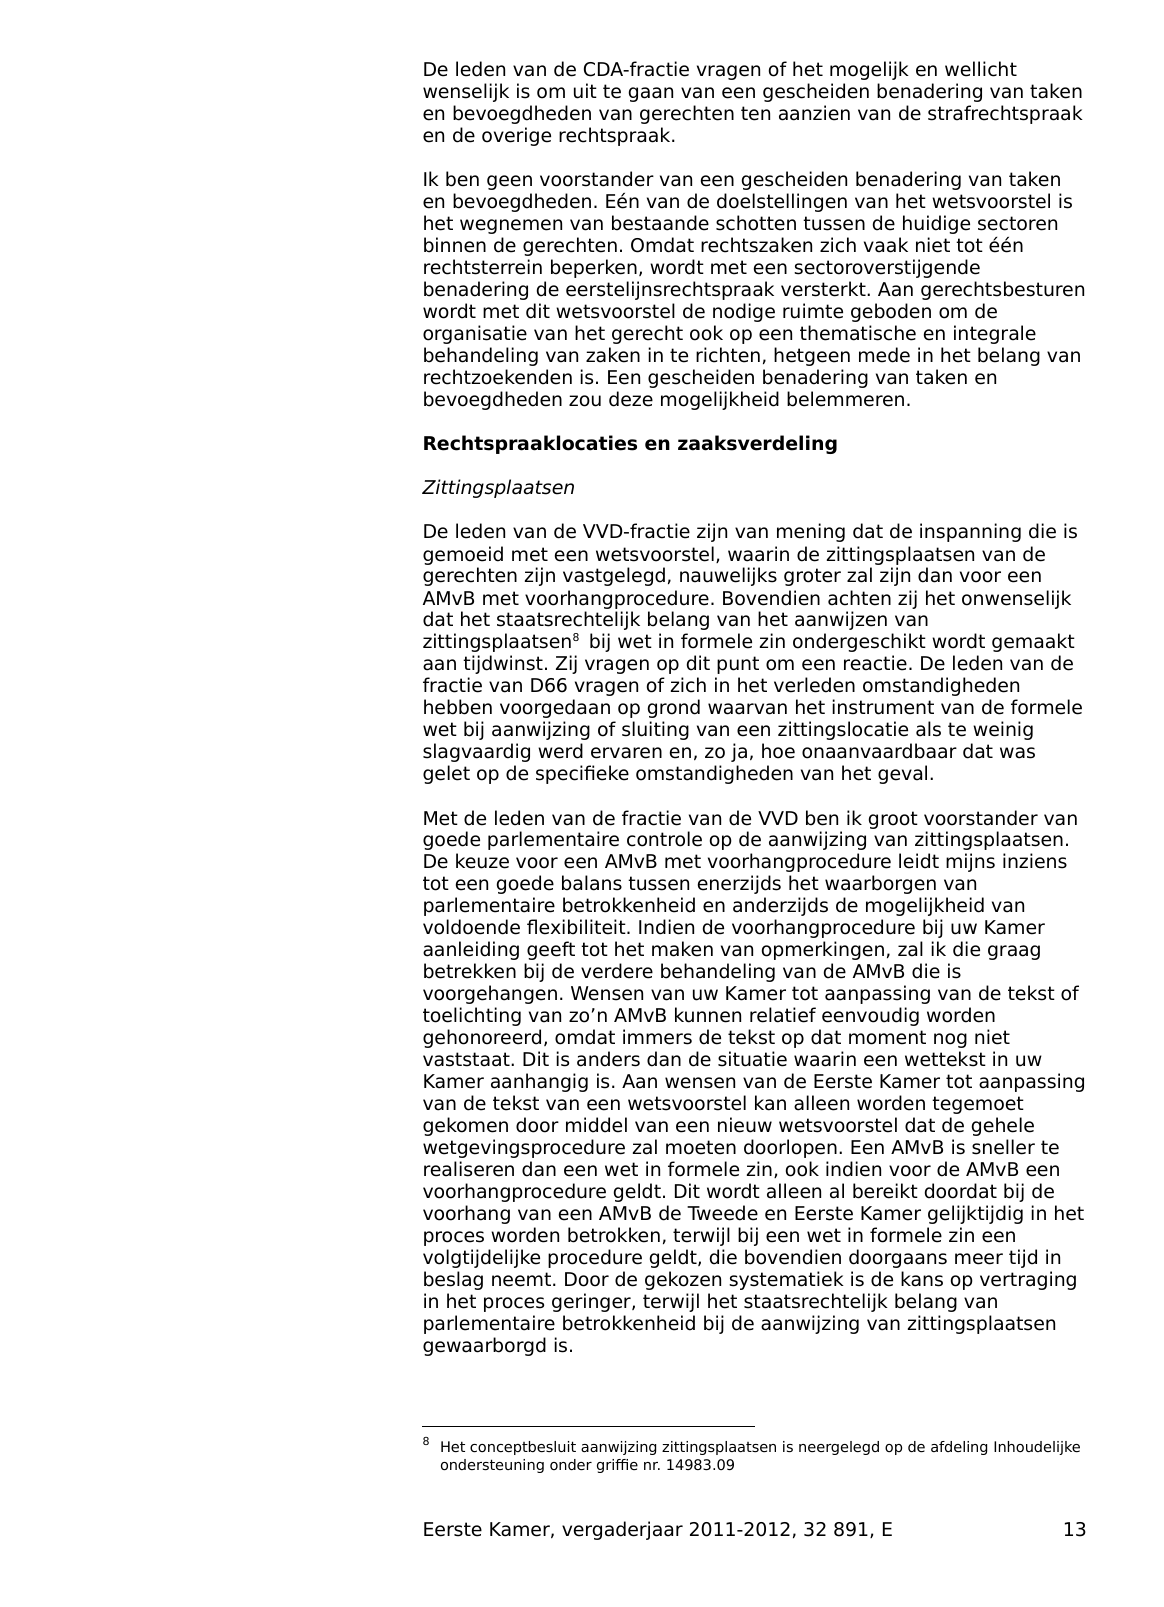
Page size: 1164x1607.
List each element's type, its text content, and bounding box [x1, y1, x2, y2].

subtitle Zittingsplaatsen [422, 477, 1087, 499]
subtitle Rechtspraaklocaties en zaaksverdeling [422, 433, 1087, 455]
text De leden van de VVD-fractie zijn van mening dat de inspanning die is gemoeid met een wetsvoorstel, waarin de zittingsplaatsen van de gerechten zijn vastgelegd, nauwelijks groter zal zijn dan voor een AMvB met voorhangprocedure. Bovendien achten zij het onwenselijk dat het staatsrechtelijk belang van het aanwijzen van zittingsplaatsen bij wet in formele zin ondergeschikt wordt gemaakt aan tijdwinst. Zij vragen op dit punt om een reactie. De leden van de fractie van D66 vragen of zich in het verleden omstandigheden hebben voorgedaan op grond waarvan het instrument van de formele wet bij aanwijzing of sluiting van een zittingslocatie als te weinig slagvaardig werd ervaren en, zo ja, hoe onaanvaardbaar dat was gelet op de specifieke omstandigheden van het geval. [422, 521, 1087, 785]
text Met de leden van de fractie van de VVD ben ik groot voorstander van goede parlementaire controle op de aanwijzing van zittingsplaatsen. De keuze voor een AMvB met voorhangprocedure leidt mijns inziens tot een goede balans tussen enerzijds het waarborgen van parlementaire betrokkenheid en anderzijds de mogelijkheid van voldoende flexibiliteit. Indien de voorhangprocedure bij uw Kamer aanleiding geeft tot het maken van opmerkingen, zal ik die graag betrekken bij de verdere behandeling van de AMvB die is voorgehangen. Wensen van uw Kamer tot aanpassing van de tekst of toelichting van zo’n AMvB kunnen relatief eenvoudig worden gehonoreerd, omdat immers de tekst op dat moment nog niet vaststaat. Dit is anders dan de situatie waarin een wettekst in uw Kamer aanhangig is. Aan wensen van de Eerste Kamer tot aanpassing van de tekst van een wetsvoorstel kan alleen worden tegemoet gekomen door middel van een nieuw wetsvoorstel dat de gehele wetgevingsprocedure zal moeten doorlopen. Een AMvB is sneller te realiseren dan een wet in formele zin, ook indien voor de AMvB een voorhangprocedure geldt. Dit wordt alleen al bereikt doordat bij de voorhang van een AMvB de Tweede en Eerste Kamer gelijktijdig in het proces worden betrokken, terwijl bij een wet in formele zin een volgtijdelijke procedure geldt, die bovendien doorgaans meer tijd in beslag neemt. Door de gekozen systematiek is de kans op vertraging in het proces geringer, terwijl het staatsrechtelijk belang van parlementaire betrokkenheid bij de aanwijzing van zittingsplaatsen gewaarborgd is. [422, 807, 1087, 1357]
text Het conceptbesluit aanwijzing zittingsplaatsen is neergelegd op de afdeling Inhoudelijke ondersteuning onder griffie nr. 14983.09 [422, 1435, 1087, 1474]
text Ik ben geen voorstander van een gescheiden benadering van taken en bevoegdheden. Eén van de doelstellingen van het wetsvoorstel is het wegnemen van bestaande schotten tussen de huidige sectoren binnen de gerechten. Omdat rechtszaken zich vaak niet tot één rechtsterrein beperken, wordt met een sectoroverstijgende benadering de eerstelijnsrechtspraak versterkt. Aan gerechtsbesturen wordt met dit wetsvoorstel de nodige ruimte geboden om de organisatie van het gerecht ook op een thematische en integrale behandeling van zaken in te richten, hetgeen mede in het belang van rechtzoekenden is. Een gescheiden benadering van taken en bevoegdheden zou deze mogelijkheid belemmeren. [422, 169, 1087, 411]
text De leden van de CDA-fractie vragen of het mogelijk en wellicht wenselijk is om uit te gaan van een gescheiden benadering van taken en bevoegdheden van gerechten ten aanzien van de strafrechtspraak en de overige rechtspraak. [422, 59, 1087, 147]
